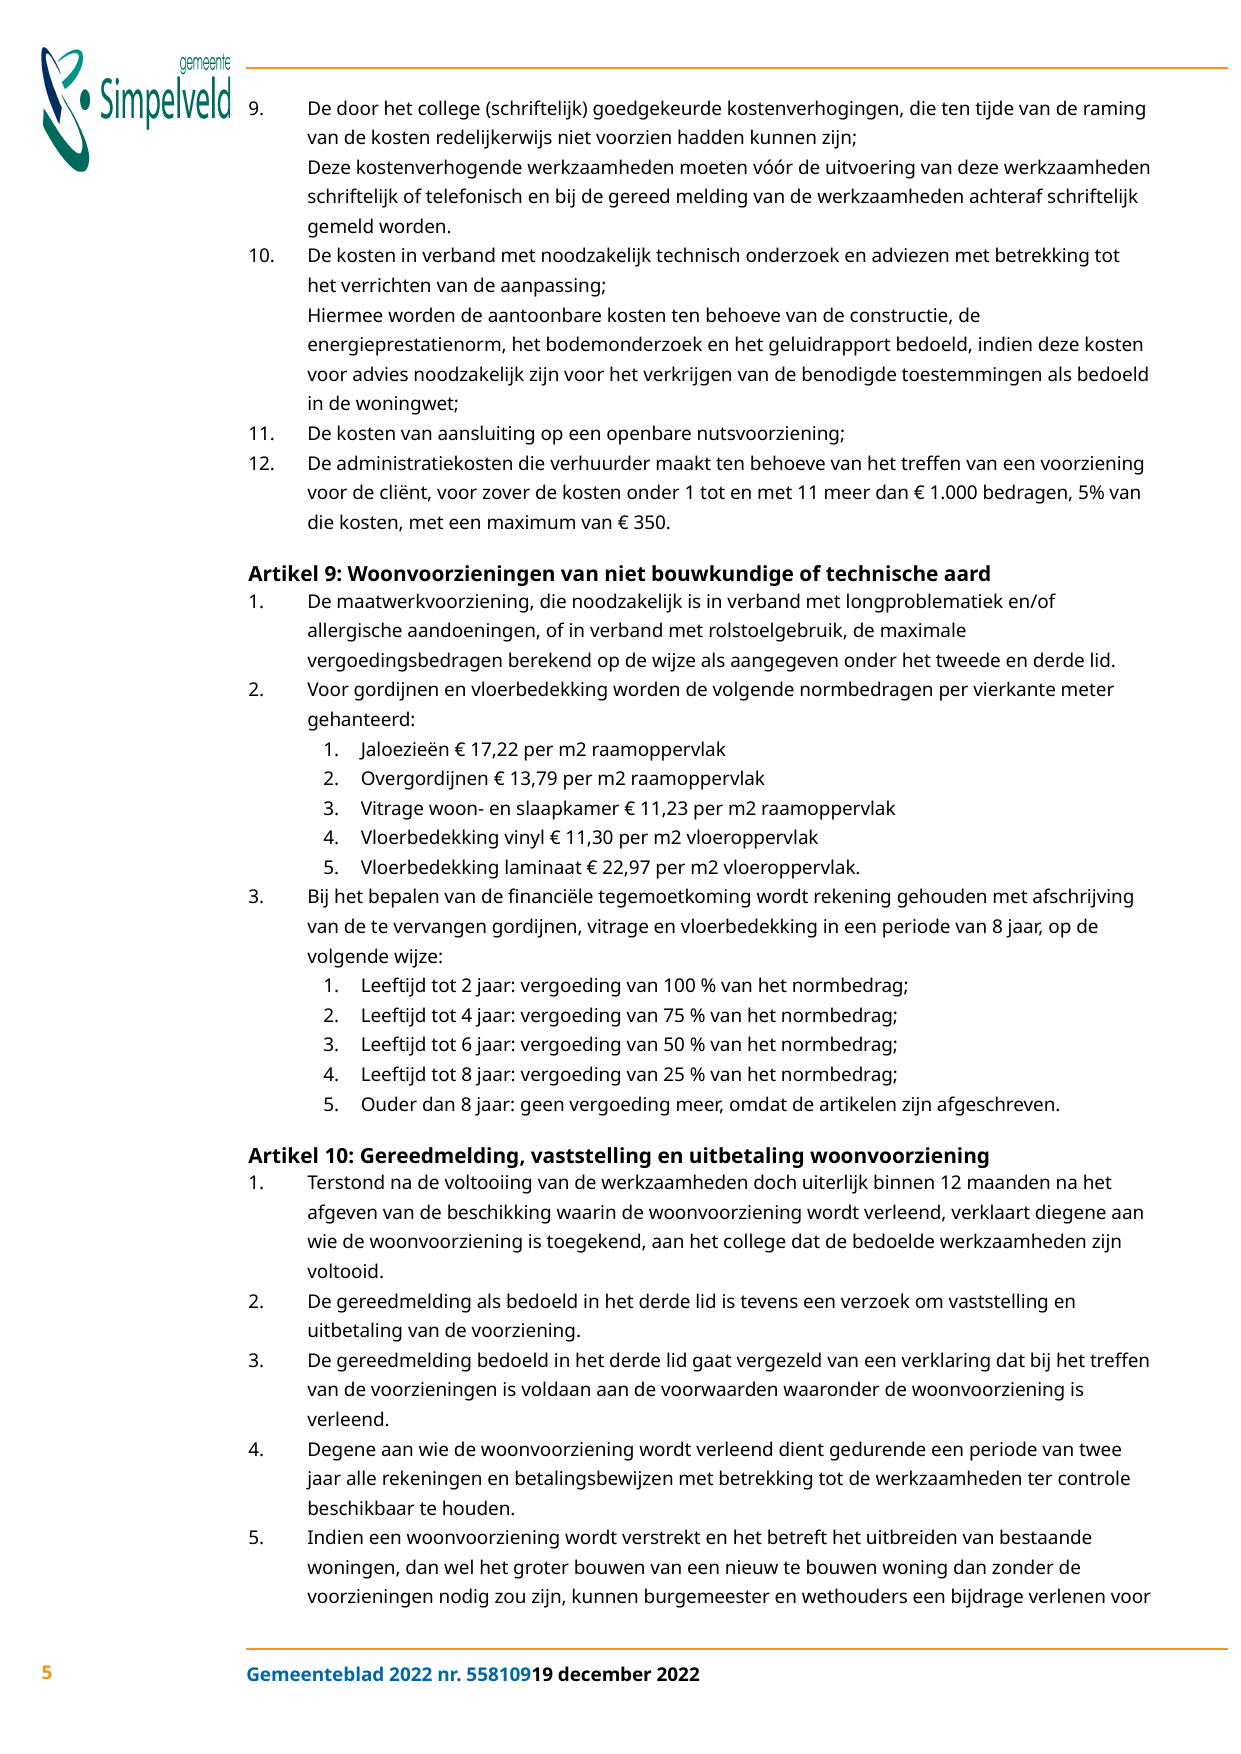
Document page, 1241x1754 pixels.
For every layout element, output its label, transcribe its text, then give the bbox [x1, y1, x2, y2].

list Deze kostenverhogende werkzaamheden moeten vóór de uitvoering van deze werkzaamheden schriftelijk of telefonisch en bij de gereed melding van de werkzaamheden achteraf schriftelijk gemeld worden. [248, 154, 1152, 239]
list Indien een woonvoorziening wordt verstrekt en het betreft het uitbreiden van bestaande woningen, dan wel het groter bouwen van een nieuw te bouwen woning dan zonder de voorzieningen nodig zou zijn, kunnen burgemeester en wethouders een bijdrage verlenen voor [248, 1524, 1152, 1609]
list Leeftijd tot 4 jaar: vergoeding van 75 % van het normbedrag; [323, 1002, 1152, 1028]
list Vitrage woon- en slaapkamer € 11,23 per m2 raamoppervlak [323, 795, 1152, 821]
list Voor gordijnen en vloerbedekking worden de volgende normbedragen per vierkante meter gehanteerd: [248, 677, 1152, 732]
list Leeftijd tot 6 jaar: vergoeding van 50 % van het normbedrag; [323, 1032, 1152, 1057]
list Vloerbedekking vinyl € 11,30 per m2 vloeroppervlak [323, 824, 1152, 850]
list Ouder dan 8 jaar: geen vergoeding meer, omdat de artikelen zijn afgeschreven. [323, 1091, 1152, 1116]
list De administratiekosten die verhuurder maakt ten behoeve van het treffen van een voorziening voor de cliënt, voor zover de kosten onder 1 tot en met 11 meer dan € 1.000 bedragen, 5% van die kosten, met een maximum van € 350. [248, 450, 1152, 535]
picture [41, 47, 231, 172]
list Degene aan wie de woonvoorziening wordt verleend dient gedurende een periode van twee jaar alle rekeningen en betalingsbewijzen met betrekking tot de werkzaamheden ter controle beschikbaar te houden. [248, 1436, 1152, 1521]
list Leeftijd tot 2 jaar: vergoeding van 100 % van het normbedrag; [323, 972, 1152, 998]
list Vloerbedekking laminaat € 22,97 per m2 vloeroppervlak. [323, 854, 1152, 880]
list De gereedmelding als bedoeld in het derde lid is tevens een verzoek om vaststelling en uitbetaling van de voorziening. [248, 1288, 1152, 1343]
list Hiermee worden de aantoonbare kosten ten behoeve van de constructie, de energieprestatienorm, het bodemonderzoek en het geluidrapport bedoeld, indien deze kosten voor advies noodzakelijk zijn voor het verkrijgen van de benodigde toestemmingen als bedoeld in de woningwet; [248, 302, 1152, 416]
list De gereedmelding bedoeld in het derde lid gaat vergezeld van een verklaring dat bij het treffen van de voorzieningen is voldaan aan de voorwaarden waaronder de woonvoorziening is verleend. [248, 1347, 1152, 1432]
list De maatwerkvoorziening, die noodzakelijk is in verband met longproblematiek en/of allergische aandoeningen, of in verband met rolstoelgebruik, de maximale vergoedingsbedragen berekend op de wijze als aangegeven onder het tweede en derde lid. [248, 588, 1152, 673]
text Artikel 10: Gereedmelding, vaststelling en uitbetaling woonvoorziening [248, 1141, 1152, 1169]
list Jaloezieën € 17,22 per m2 raamoppervlak [323, 736, 1152, 761]
list De door het college (schriftelijk) goedgekeurde kostenverhogingen, die ten tijde van de raming van de kosten redelijkerwijs niet voorzien hadden kunnen zijn; [248, 95, 1152, 150]
text Artikel 9: Woonvoorzieningen van niet bouwkundige of technische aard [248, 559, 1152, 588]
list De kosten van aansluiting op een openbare nutsvoorziening; [248, 420, 1152, 446]
list Terstond na de voltooiing van de werkzaamheden doch uiterlijk binnen 12 maanden na het afgeven van de beschikking waarin de woonvoorziening wordt verleend, verklaart diegene aan wie de woonvoorziening is toegekend, aan het college dat de bedoelde werkzaamheden zijn voltooid. [248, 1169, 1152, 1284]
list Overgordijnen € 13,79 per m2 raamoppervlak [323, 765, 1152, 791]
list Bij het bepalen van de financiële tegemoetkoming wordt rekening gehouden met afschrijving van de te vervangen gordijnen, vitrage en vloerbedekking in een periode van 8 jaar, op de volgende wijze: [248, 884, 1152, 968]
list Leeftijd tot 8 jaar: vergoeding van 25 % van het normbedrag; [323, 1061, 1152, 1087]
list De kosten in verband met noodzakelijk technisch onderzoek en adviezen met betrekking tot het verrichten van de aanpassing; [248, 243, 1152, 298]
